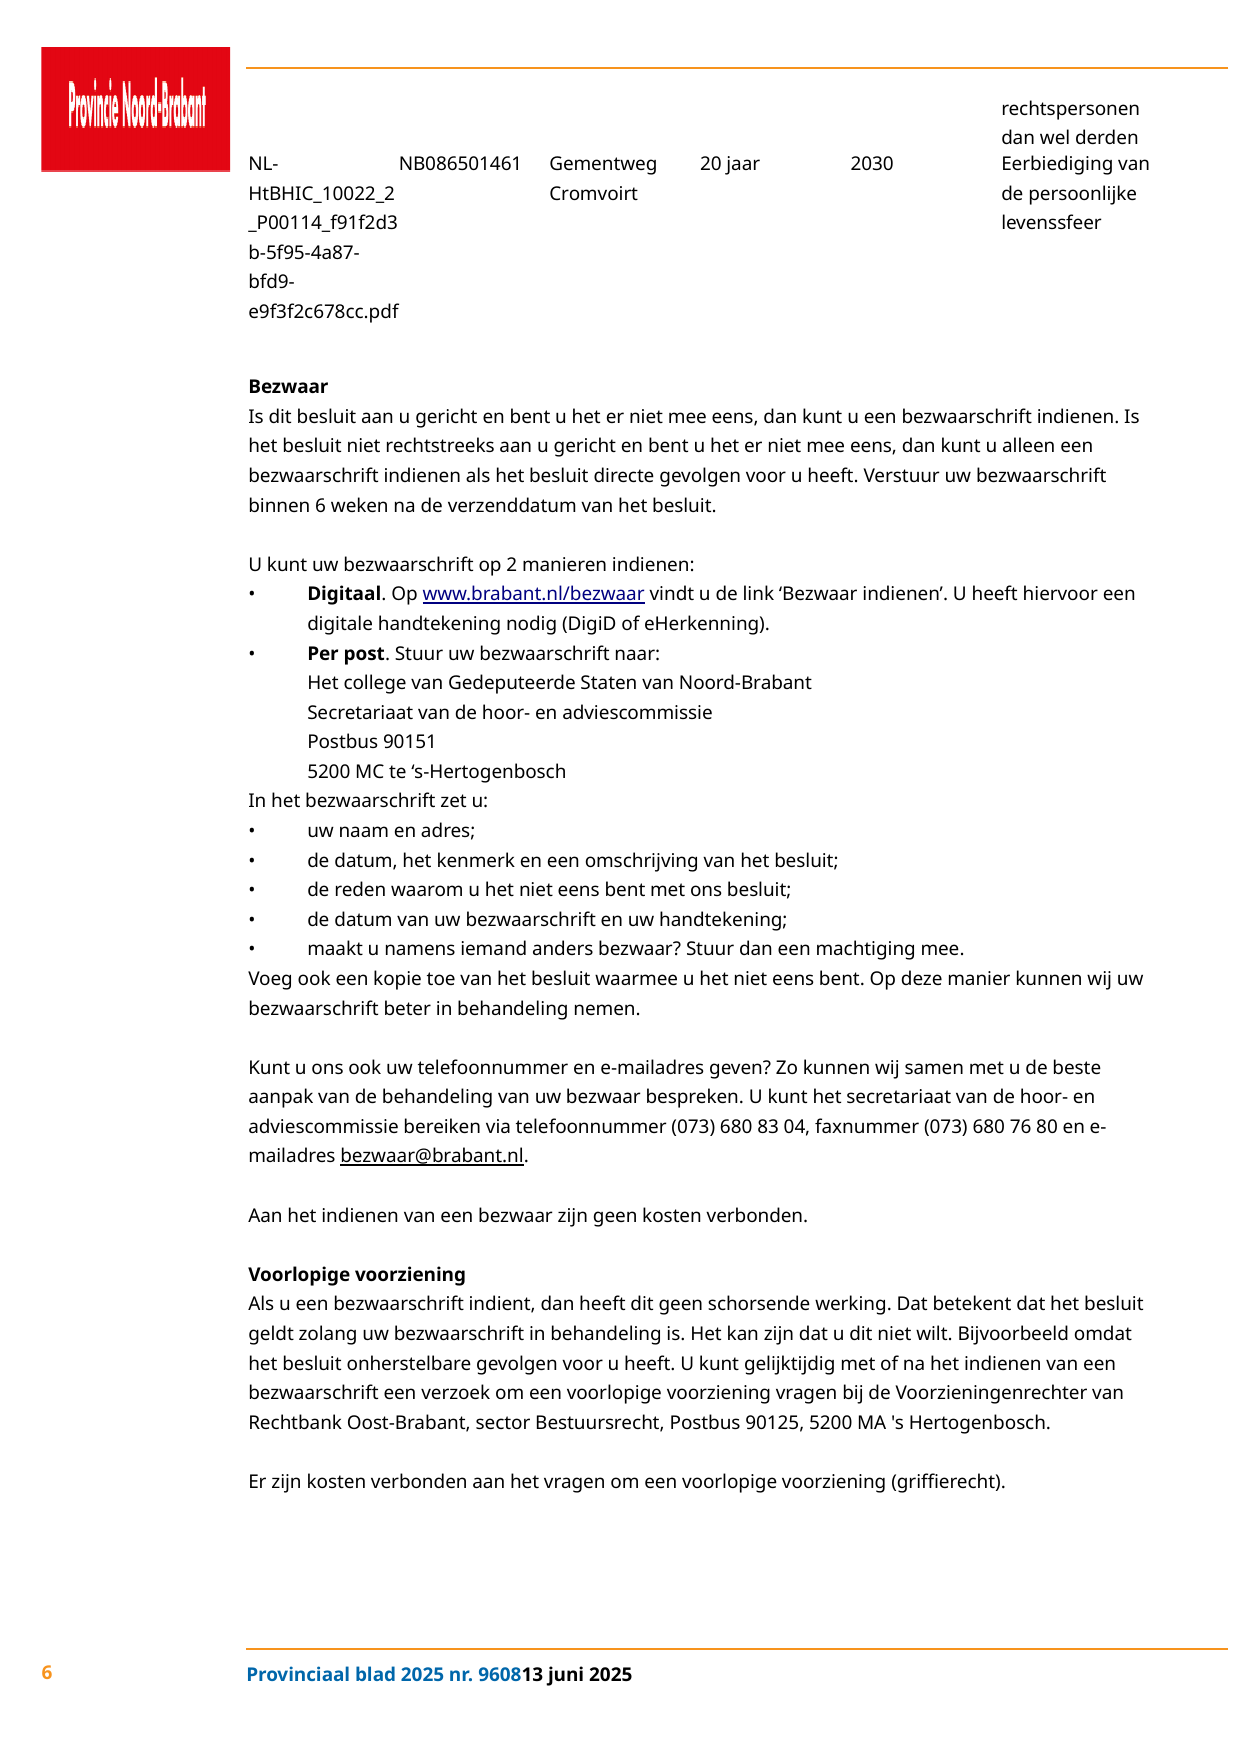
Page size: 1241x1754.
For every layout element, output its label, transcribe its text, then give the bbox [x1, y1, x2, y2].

table_cell Gementweg Cromvoirt [549, 150, 700, 324]
text Als u een bezwaarschrift indient, dan heeft dit geen schorsende werking. Dat betekent dat het besluit geldt zolang uw bezwaarschrift in behandeling is. Het kan zijn dat u dit niet wilt. Bijvoorbeeld omdat het besluit onherstelbare gevolgen voor u heeft. U kunt gelijktijdig met of na het indienen van een bezwaarschrift een verzoek om een voorlopige voorziening vragen bij de Voorzieningenrechter van Rechtbank Oost-Brabant, sector Bestuursrecht, Postbus 90125, 5200 MA 's Hertogenbosch. [248, 1291, 1152, 1435]
list de datum van uw bezwaarschrift en uw handtekening; [248, 906, 1152, 932]
list Postbus 90151 [248, 728, 1152, 754]
text Kunt u ons ook uw telefoonnummer en e-mailadres geven? Zo kunnen wij samen met u de beste aanpak van de behandeling van uw bezwaar bespreken. U kunt het secretariaat van de hoor- en adviescommissie bereiken via telefoonnummer (073) 680 83 04, faxnummer (073) 680 76 80 en e-mailadres bezwaar@brabant.nl. [248, 1054, 1152, 1168]
list maakt u namens iemand anders bezwaar? Stuur dan een machtiging mee. [248, 936, 1152, 961]
list de datum, het kenmerk en een omschrijving van het besluit; [248, 847, 1152, 873]
table_cell NL-HtBHIC_10022_2_P00114_f91f2d3b-5f95-4a87-bfd9-e9f3f2c678cc.pdf [248, 150, 398, 324]
table_cell [399, 95, 549, 150]
table_cell [700, 95, 850, 150]
text Er zijn kosten verbonden aan het vragen om een voorlopige voorziening (griffierecht). [248, 1468, 1152, 1494]
table_cell rechtspersonen dan wel derden [1001, 95, 1152, 150]
text Is dit besluit aan u gericht en bent u het er niet mee eens, dan kunt u een bezwaarschrift indienen. Is het besluit niet rechtstreeks aan u gericht en bent u het er niet mee eens, dan kunt u alleen een bezwaarschrift indienen als het besluit directe gevolgen voor u heeft. Verstuur uw bezwaarschrift binnen 6 weken na de verzenddatum van het besluit. [248, 403, 1152, 518]
list Het college van Gedeputeerde Staten van Noord-Brabant [248, 669, 1152, 695]
table_cell Eerbiediging van de persoonlijke levenssfeer [1001, 150, 1152, 324]
table_cell [248, 95, 398, 150]
list 5200 MC te ‘s-Hertogenbosch [248, 758, 1152, 784]
table_cell 2030 [850, 150, 1001, 324]
text In het bezwaarschrift zet u: [248, 788, 1152, 813]
text Bezwaar [248, 373, 1152, 399]
list Per post. Stuur uw bezwaarschrift naar: [248, 640, 1152, 666]
list Secretariaat van de hoor- en adviescommissie [248, 699, 1152, 725]
text Voorlopige voorziening [248, 1261, 1152, 1287]
table_cell NB086501461 [399, 150, 549, 324]
text Voeg ook een kopie toe van het besluit waarmee u het niet eens bent. Op deze manier kunnen wij uw bezwaarschrift beter in behandeling nemen. [248, 965, 1152, 1021]
text Aan het indienen van een bezwaar zijn geen kosten verbonden. [248, 1202, 1152, 1228]
list de reden waarom u het niet eens bent met ons besluit; [248, 876, 1152, 902]
list uw naam en adres; [248, 817, 1152, 843]
list Digitaal. Op www.brabant.nl/bezwaar vindt u de link ‘Bezwaar indienen’. U heeft hiervoor een digitale handtekening nodig (DigiD of eHerkenning). [248, 581, 1152, 636]
text U kunt uw bezwaarschrift op 2 manieren indienen: [248, 551, 1152, 577]
table_cell 20 jaar [700, 150, 850, 324]
table_cell [549, 95, 700, 150]
picture [41, 47, 231, 172]
table_cell [850, 95, 1001, 150]
